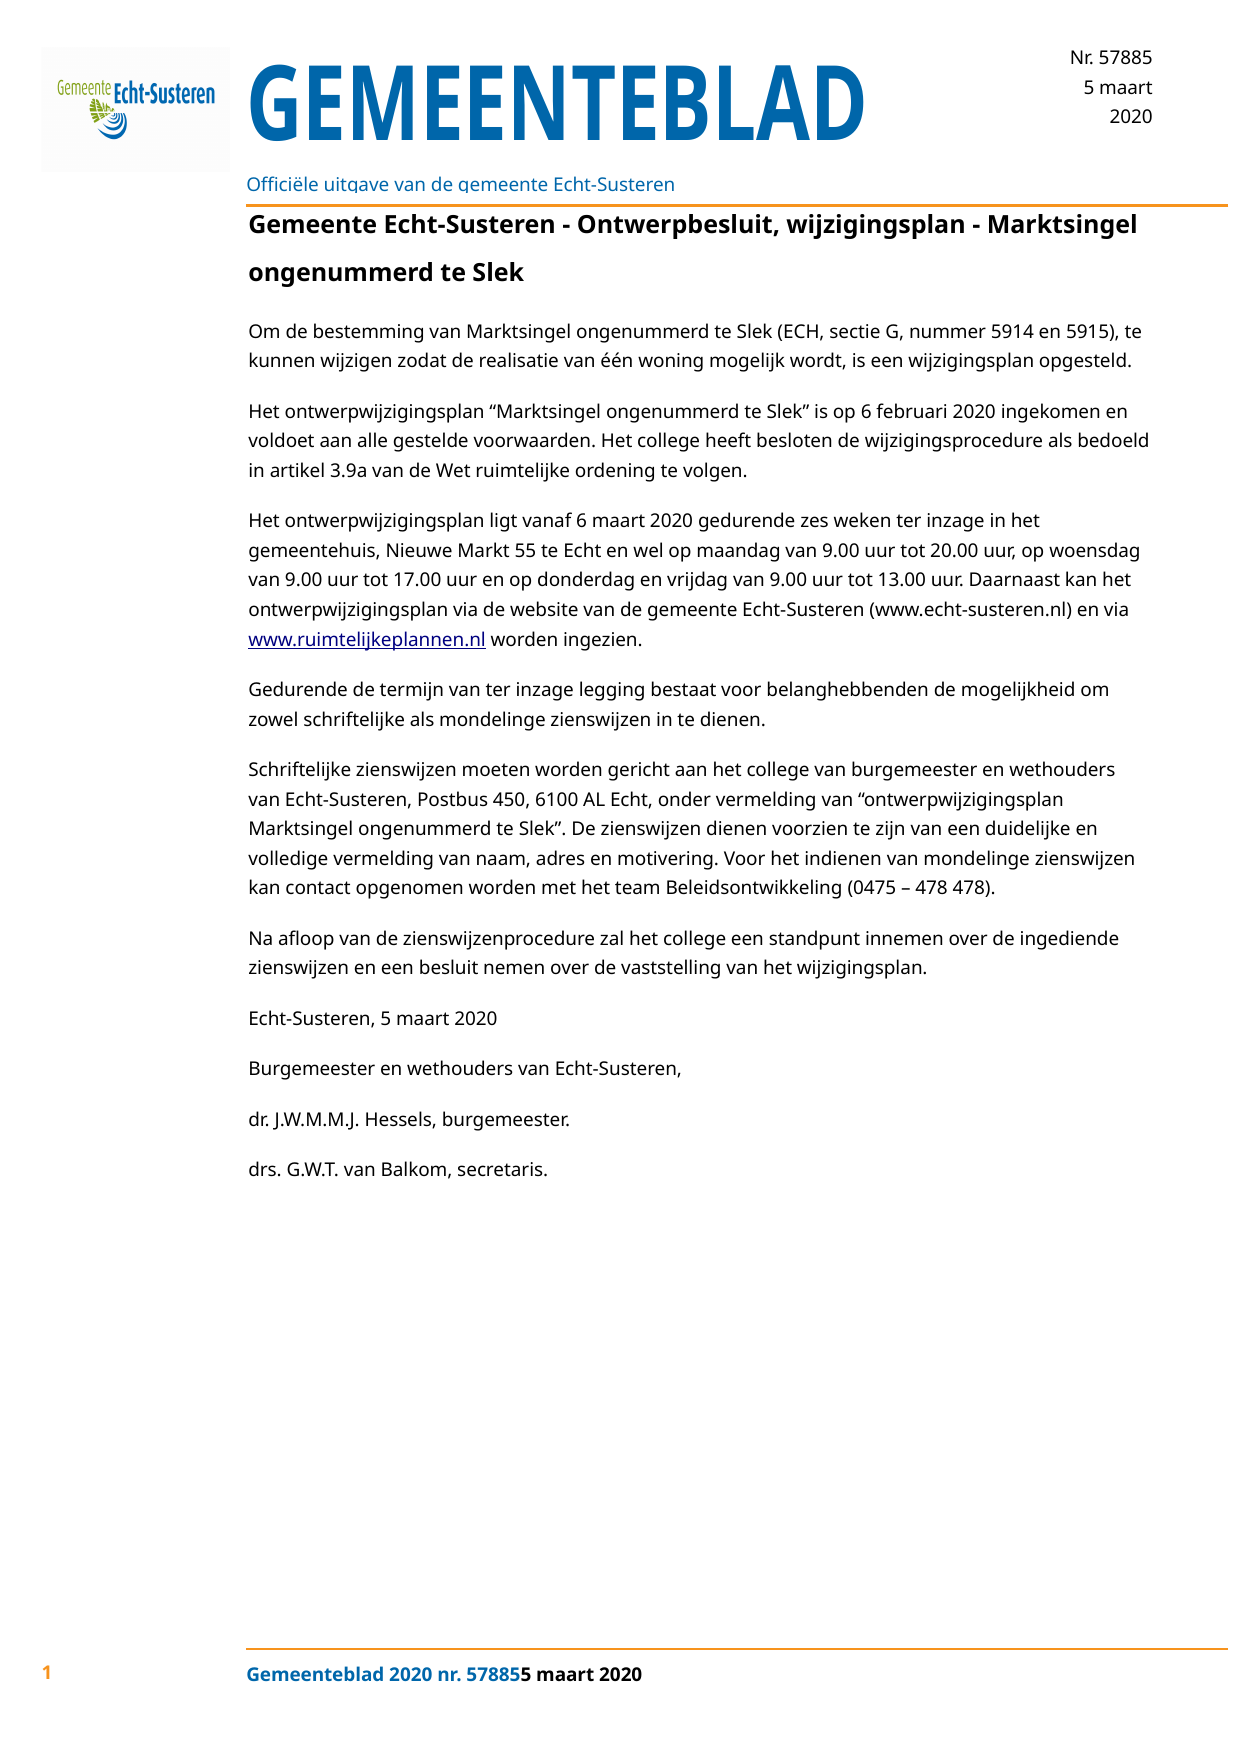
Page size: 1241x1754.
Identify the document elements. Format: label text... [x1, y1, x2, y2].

picture [41, 47, 231, 172]
text dr. J.W.M.M.J. Hessels, burgemeester. [248, 1106, 1152, 1132]
text Echt-Susteren, 5 maart 2020 [248, 1005, 1152, 1031]
text drs. G.W.T. van Balkom, secretaris. [248, 1156, 1152, 1182]
text Om de bestemming van Marktsingel ongenummerd te Slek (ECH, sectie G, nummer 5914 en 5915), te kunnen wijzigen zodat de realisatie van één woning mogelijk wordt, is een wijzigingsplan opgesteld. [248, 318, 1152, 373]
text Gemeente Echt-Susteren - Ontwerpbesluit, wijzigingsplan - Marktsingel ongenummerd te Slek [248, 207, 1152, 288]
text Gedurende de termijn van ter inzage legging bestaat voor belanghebbenden de mogelijkheid om zowel schriftelijke als mondelinge zienswijzen in te dienen. [248, 676, 1152, 732]
text Het ontwerpwijzigingsplan “Marktsingel ongenummerd te Slek” is op 6 februari 2020 ingekomen en voldoet aan alle gestelde voorwaarden. Het college heeft besloten de wijzigingsprocedure als bedoeld in artikel 3.9a van de Wet ruimtelijke ordening te volgen. [248, 398, 1152, 483]
text Na afloop van de zienswijzenprocedure zal het college een standpunt innemen over de ingediende zienswijzen en een besluit nemen over de vaststelling van het wijzigingsplan. [248, 925, 1152, 980]
text Schriftelijke zienswijzen moeten worden gericht aan het college van burgemeester en wethouders van Echt-Susteren, Postbus 450, 6100 AL Echt, onder vermelding van “ontwerpwijzigingsplan Marktsingel ongenummerd te Slek”. De zienswijzen dienen voorzien te zijn van een duidelijke en volledige vermelding van naam, adres en motivering. Voor het indienen van mondelinge zienswijzen kan contact opgenomen worden met het team Beleidsontwikkeling (0475 – 478 478). [248, 756, 1152, 900]
text Burgemeester en wethouders van Echt-Susteren, [248, 1055, 1152, 1081]
text Het ontwerpwijzigingsplan ligt vanaf 6 maart 2020 gedurende zes weken ter inzage in het gemeentehuis, Nieuwe Markt 55 te Echt en wel op maandag van 9.00 uur tot 20.00 uur, op woensdag van 9.00 uur tot 17.00 uur en op donderdag en vrijdag van 9.00 uur tot 13.00 uur. Daarnaast kan het ontwerpwijzigingsplan via de website van de gemeente Echt-Susteren (www.echt-susteren.nl) en via www.ruimtelijkeplannen.nl worden ingezien. [248, 507, 1152, 652]
